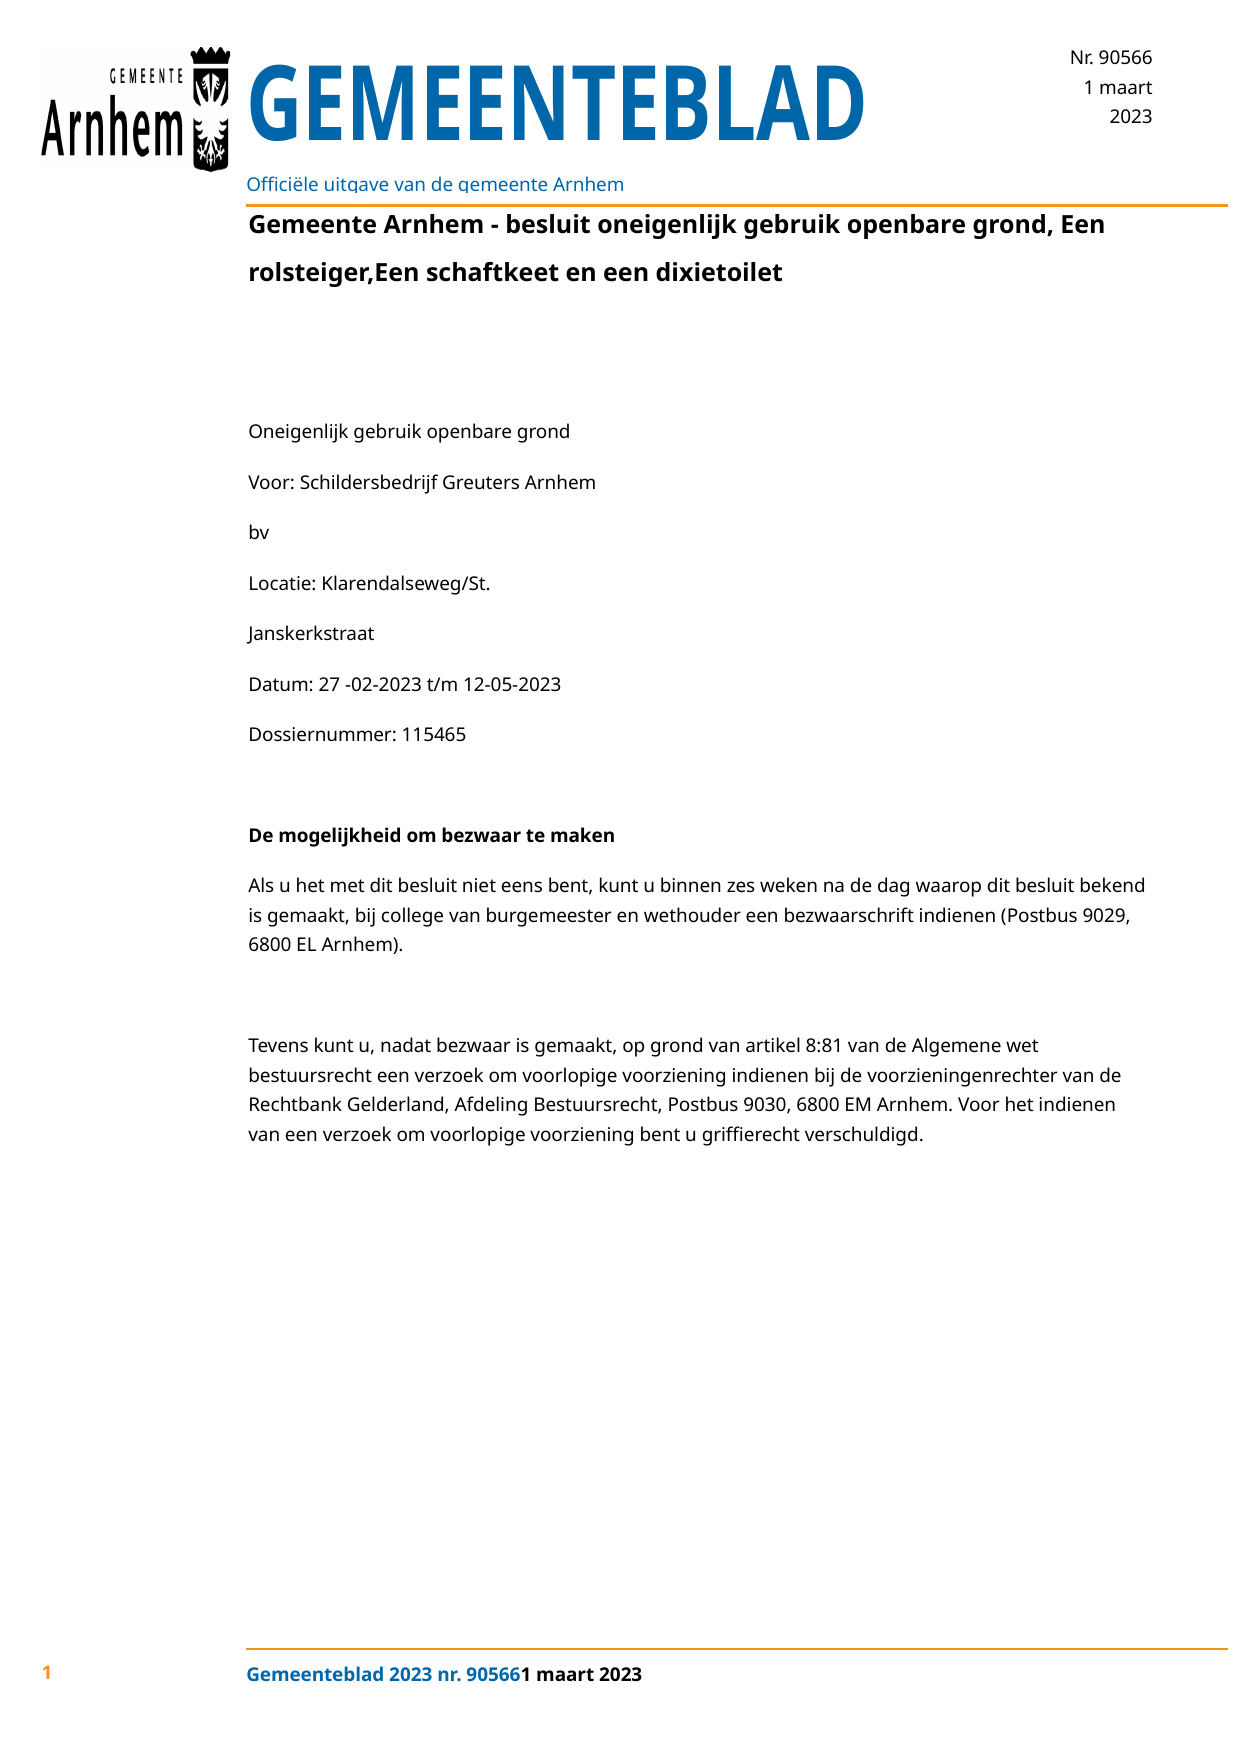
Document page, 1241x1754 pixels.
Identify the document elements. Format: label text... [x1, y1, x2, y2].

text De mogelijkheid om bezwaar te maken [248, 822, 1152, 848]
text Tevens kunt u, nadat bezwaar is gemaakt, op grond van artikel 8:81 van de Algemene wet bestuursrecht een verzoek om voorlopige voorziening indienen bij de voorzieningenrechter van de Rechtbank Gelderland, Afdeling Bestuursrecht, Postbus 9030, 6800 EM Arnhem. Voor het indienen van een verzoek om voorlopige voorziening bent u griffierecht verschuldigd. [248, 1032, 1152, 1147]
text Voor: Schildersbedrijf Greuters Arnhem [248, 469, 1152, 495]
picture [41, 47, 231, 172]
text Oneigenlijk gebruik openbare grond [248, 419, 1152, 444]
text Locatie: Klarendalseweg/St. [248, 570, 1152, 596]
text Dossiernummer: 115465 [248, 721, 1152, 747]
text Gemeente Arnhem - besluit oneigenlijk gebruik openbare grond, Een rolsteiger,Een schaftkeet en een dixietoilet [248, 207, 1152, 288]
text bv [248, 519, 1152, 545]
text Datum: 27 -02-2023 t/m 12-05-2023 [248, 671, 1152, 697]
text Janskerkstraat [248, 620, 1152, 646]
text Als u het met dit besluit niet eens bent, kunt u binnen zes weken na de dag waarop dit besluit bekend is gemaakt, bij college van burgemeester en wethouder een bezwaarschrift indienen (Postbus 9029, 6800 EL Arnhem). [248, 872, 1152, 957]
